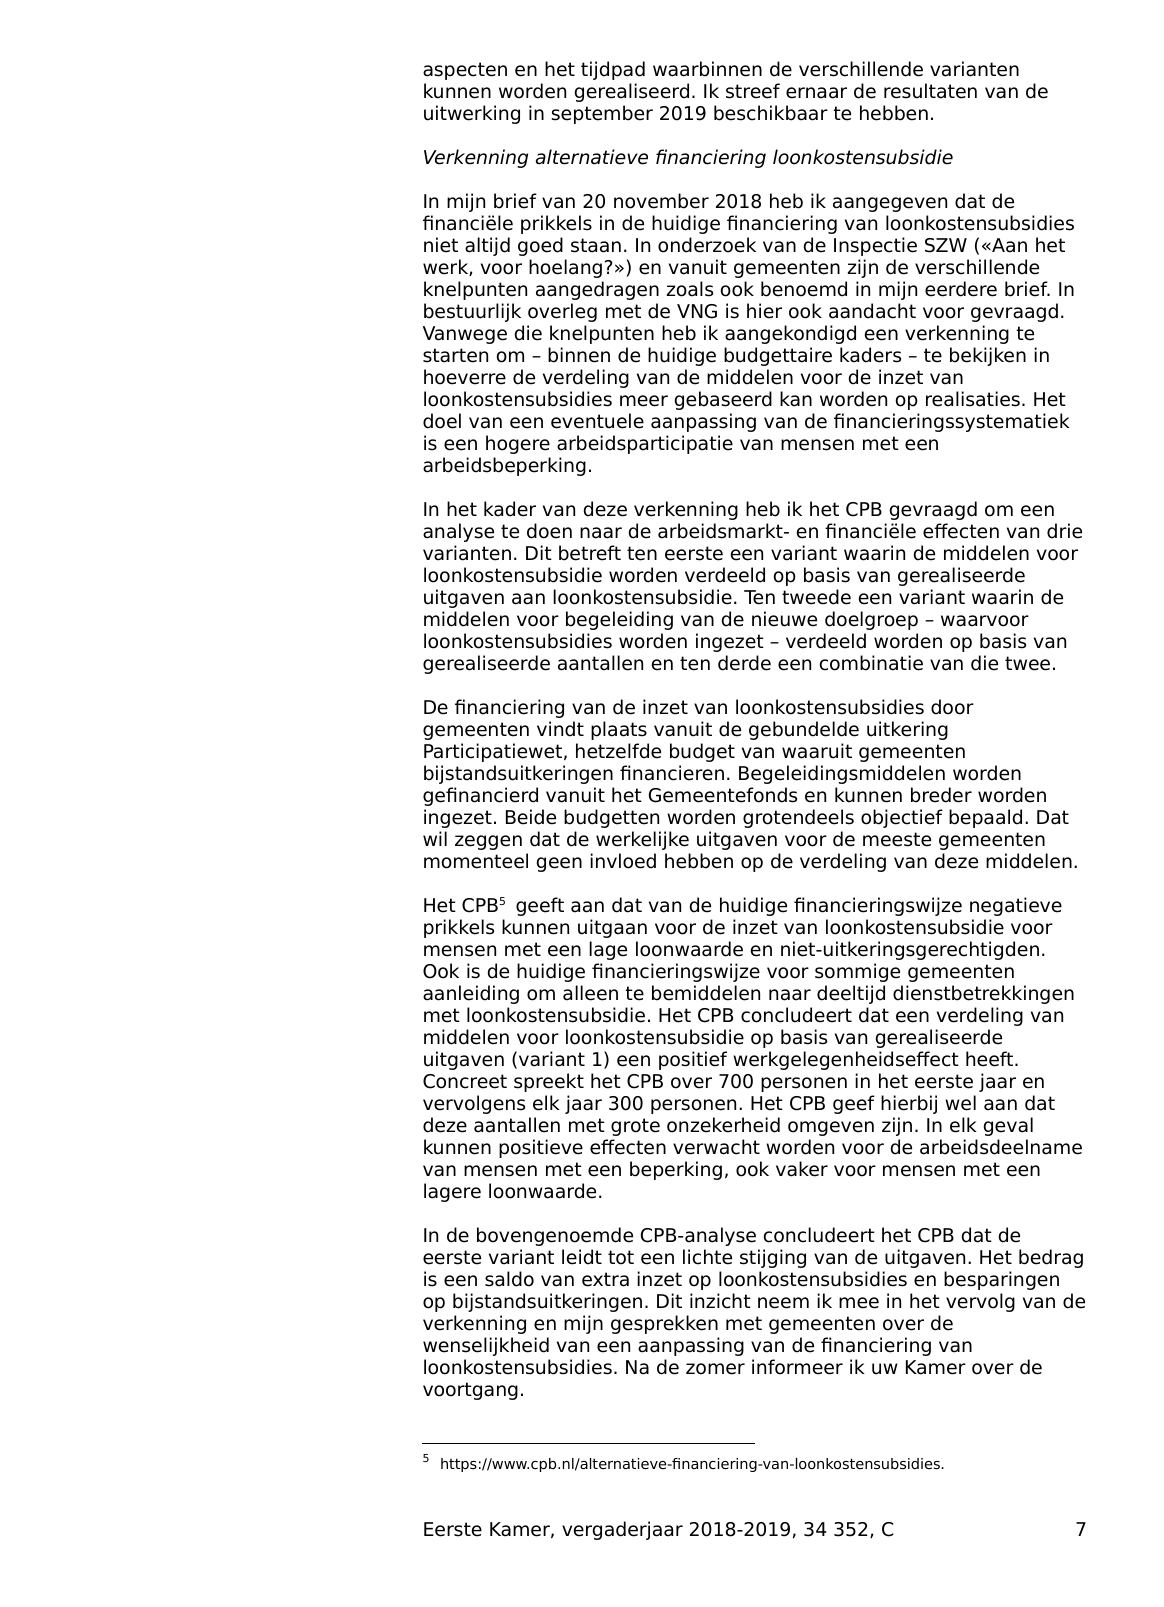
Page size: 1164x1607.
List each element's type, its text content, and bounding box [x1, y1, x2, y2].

text De financiering van de inzet van loonkostensubsidies door gemeenten vindt plaats vanuit de gebundelde uitkering Participatiewet, hetzelfde budget van waaruit gemeenten bijstandsuitkeringen financieren. Begeleidingsmiddelen worden gefinancierd vanuit het Gemeentefonds en kunnen breder worden ingezet. Beide budgetten worden grotendeels objectief bepaald. Dat wil zeggen dat de werkelijke uitgaven voor de meeste gemeenten momenteel geen invloed hebben op de verdeling van deze middelen. [422, 697, 1087, 873]
text In mijn brief van 20 november 2018 heb ik aangegeven dat de financiële prikkels in de huidige financiering van loonkostensubsidies niet altijd goed staan. In onderzoek van de Inspectie SZW («Aan het werk, voor hoelang?») en vanuit gemeenten zijn de verschillende knelpunten aangedragen zoals ook benoemd in mijn eerdere brief. In bestuurlijk overleg met de VNG is hier ook aandacht voor gevraagd. Vanwege die knelpunten heb ik aangekondigd een verkenning te starten om – binnen de huidige budgettaire kaders – te bekijken in hoeverre de verdeling van de middelen voor de inzet van loonkostensubsidies meer gebaseerd kan worden op realisaties. Het doel van een eventuele aanpassing van de financieringssystematiek is een hogere arbeidsparticipatie van mensen met een arbeidsbeperking. [422, 191, 1087, 477]
text https://www.cpb.nl/alternatieve-financiering-van-loonkostensubsidies. [422, 1452, 1087, 1474]
text Het CPB geeft aan dat van de huidige financieringswijze negatieve prikkels kunnen uitgaan voor de inzet van loonkostensubsidie voor mensen met een lage loonwaarde en niet-uitkeringsgerechtigden. Ook is de huidige financieringswijze voor sommige gemeenten aanleiding om alleen te bemiddelen naar deeltijd dienstbetrekkingen met loonkostensubsidie. Het CPB concludeert dat een verdeling van middelen voor loonkostensubsidie op basis van gerealiseerde uitgaven (variant 1) een positief werkgelegenheidseffect heeft. Concreet spreekt het CPB over 700 personen in het eerste jaar en vervolgens elk jaar 300 personen. Het CPB geef hierbij wel aan dat deze aantallen met grote onzekerheid omgeven zijn. In elk geval kunnen positieve effecten verwacht worden voor de arbeidsdeelname van mensen met een beperking, ook vaker voor mensen met een lagere loonwaarde. [422, 895, 1087, 1203]
subtitle Verkenning alternatieve financiering loonkostensubsidie [422, 147, 1087, 169]
text aspecten en het tijdpad waarbinnen de verschillende varianten kunnen worden gerealiseerd. Ik streef ernaar de resultaten van de uitwerking in september 2019 beschikbaar te hebben. [422, 59, 1087, 125]
text In het kader van deze verkenning heb ik het CPB gevraagd om een analyse te doen naar de arbeidsmarkt- en financiële effecten van drie varianten. Dit betreft ten eerste een variant waarin de middelen voor loonkostensubsidie worden verdeeld op basis van gerealiseerde uitgaven aan loonkostensubsidie. Ten tweede een variant waarin de middelen voor begeleiding van de nieuwe doelgroep – waarvoor loonkostensubsidies worden ingezet – verdeeld worden op basis van gerealiseerde aantallen en ten derde een combinatie van die twee. [422, 499, 1087, 675]
text In de bovengenoemde CPB-analyse concludeert het CPB dat de eerste variant leidt tot een lichte stijging van de uitgaven. Het bedrag is een saldo van extra inzet op loonkostensubsidies en besparingen op bijstandsuitkeringen. Dit inzicht neem ik mee in het vervolg van de verkenning en mijn gesprekken met gemeenten over de wenselijkheid van een aanpassing van de financiering van loonkostensubsidies. Na de zomer informeer ik uw Kamer over de voortgang. [422, 1225, 1087, 1401]
